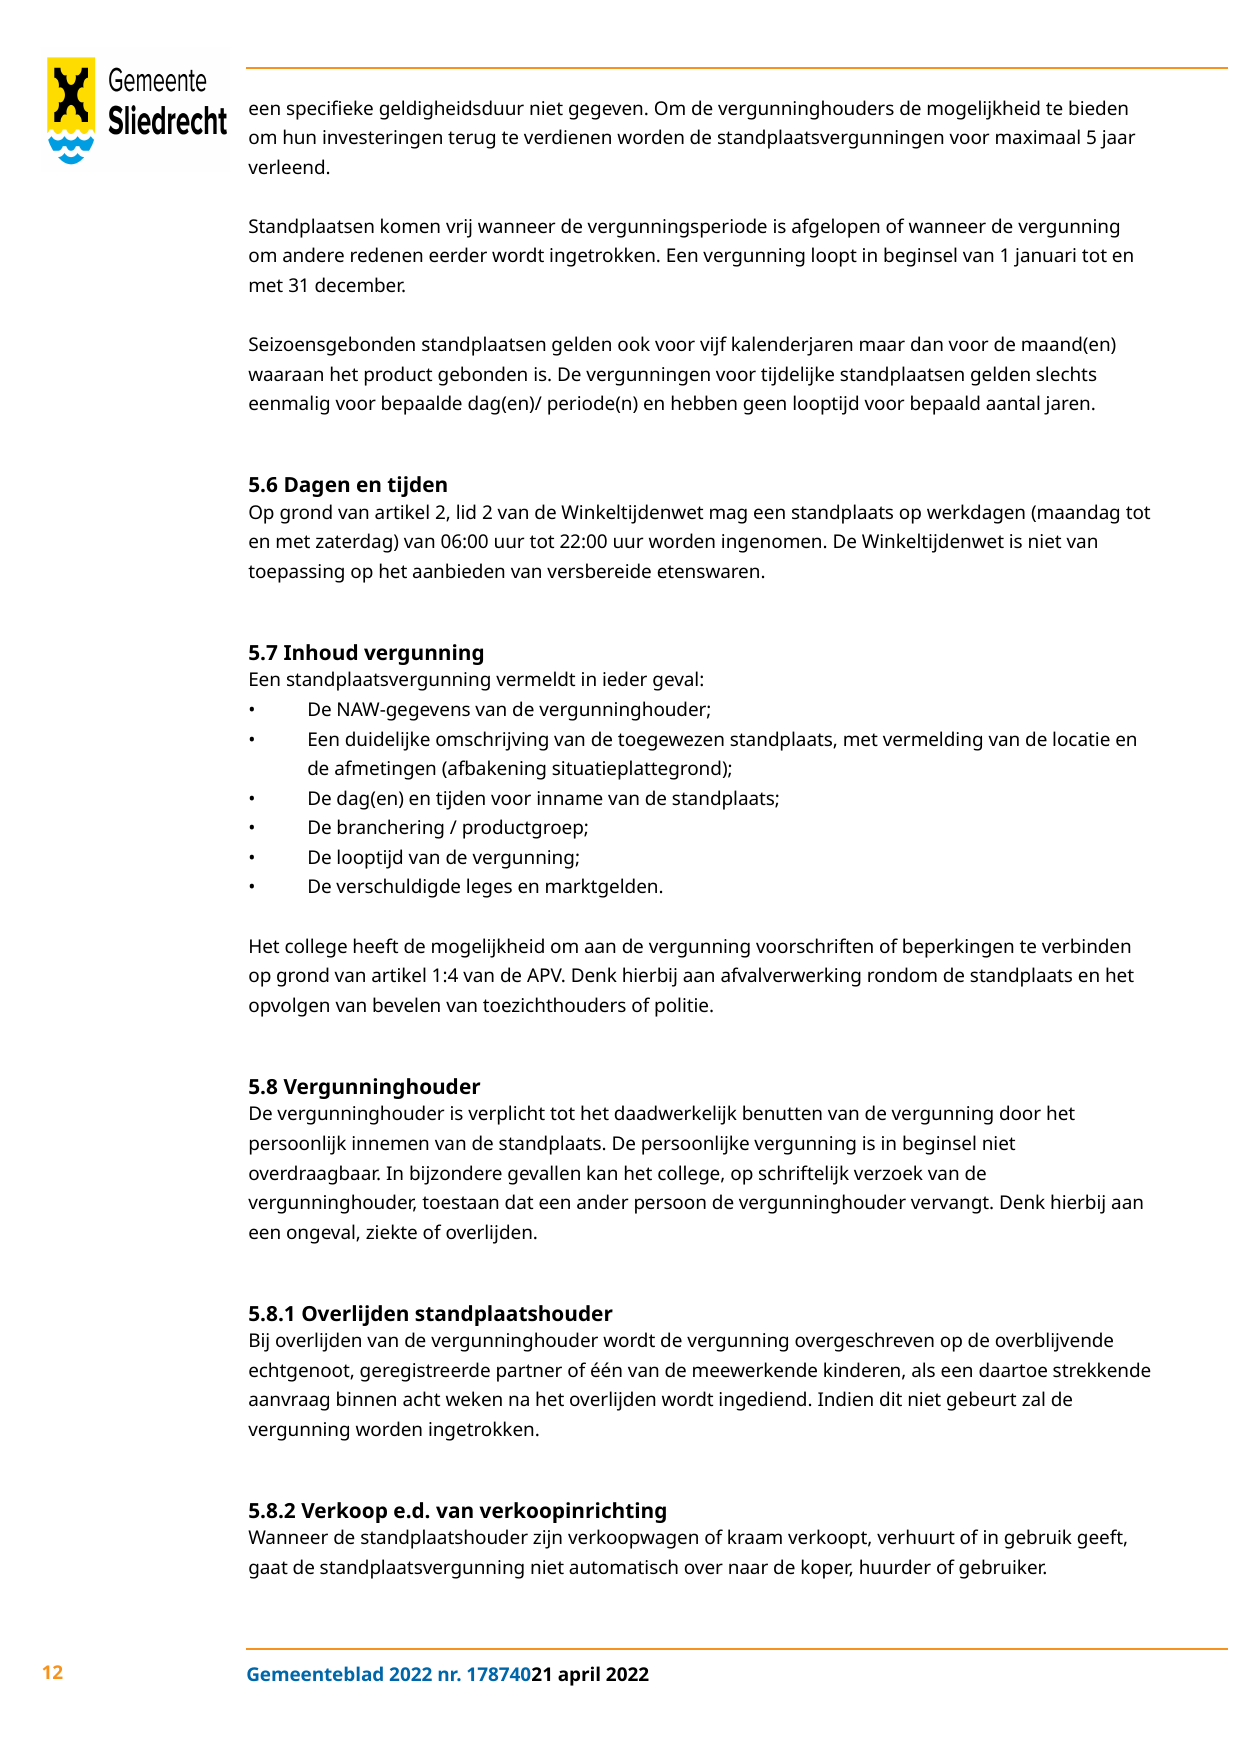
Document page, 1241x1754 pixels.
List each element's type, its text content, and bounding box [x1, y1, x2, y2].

text een specifieke geldigheidsduur niet gegeven. Om de vergunninghouders de mogelijkheid te bieden om hun investeringen terug te verdienen worden de standplaatsvergunningen voor maximaal 5 jaar verleend. [248, 95, 1152, 180]
list De verschuldigde leges en marktgelden. [248, 874, 1152, 899]
list De NAW-gegevens van de vergunninghouder; [248, 696, 1152, 722]
text De vergunninghouder is verplicht tot het daadwerkelijk benutten van de vergunning door het persoonlijk innemen van de standplaats. De persoonlijke vergunning is in beginsel niet overdraagbaar. In bijzondere gevallen kan het college, op schriftelijk verzoek van de vergunninghouder, toestaan dat een ander persoon de vergunninghouder vervangt. Denk hierbij aan een ongeval, ziekte of overlijden. [248, 1101, 1152, 1244]
text 5.7 Inhoud vergunning [248, 638, 1152, 667]
text Seizoensgebonden standplaatsen gelden ook voor vijf kalenderjaren maar dan voor de maand(en) waaraan het product gebonden is. De vergunningen voor tijdelijke standplaatsen gelden slechts eenmalig voor bepaalde dag(en)/ periode(n) en hebben geen looptijd voor bepaald aantal jaren. [248, 331, 1152, 416]
text Op grond van artikel 2, lid 2 van de Winkeltijdenwet mag een standplaats op werkdagen (maandag tot en met zaterdag) van 06:00 uur tot 22:00 uur worden ingenomen. De Winkeltijdenwet is niet van toepassing op het aanbieden van versbereide etenswaren. [248, 499, 1152, 584]
text 5.8.1 Overlijden standplaatshouder [248, 1299, 1152, 1327]
picture [41, 47, 231, 172]
text Wanneer de standplaatshouder zijn verkoopwagen of kraam verkoopt, verhuurt of in gebruik geeft, gaat de standplaatsvergunning niet automatisch over naar de koper, huurder of gebruiker. [248, 1524, 1152, 1580]
text Standplaatsen komen vrij wanneer de vergunningsperiode is afgelopen of wanneer de vergunning om andere redenen eerder wordt ingetrokken. Een vergunning loopt in beginsel van 1 januari tot en met 31 december. [248, 213, 1152, 298]
text 5.8 Vergunninghouder [248, 1072, 1152, 1101]
text Bij overlijden van de vergunninghouder wordt de vergunning overgeschreven op de overblijvende echtgenoot, geregistreerde partner of één van de meewerkende kinderen, als een daartoe strekkende aanvraag binnen acht weken na het overlijden wordt ingediend. Indien dit niet gebeurt zal de vergunning worden ingetrokken. [248, 1327, 1152, 1442]
list De dag(en) en tijden voor inname van de standplaats; [248, 785, 1152, 811]
list De branchering / productgroep; [248, 814, 1152, 840]
text Een standplaatsvergunning vermeldt in ieder geval: [248, 667, 1152, 692]
text 5.6 Dagen en tijden [248, 471, 1152, 499]
text Het college heeft de mogelijkheid om aan de vergunning voorschriften of beperkingen te verbinden op grond van artikel 1:4 van de APV. Denk hierbij aan afvalverwerking rondom de standplaats en het opvolgen van bevelen van toezichthouders of politie. [248, 933, 1152, 1018]
text 5.8.2 Verkoop e.d. van verkoopinrichting [248, 1496, 1152, 1524]
list Een duidelijke omschrijving van de toegewezen standplaats, met vermelding van de locatie en de afmetingen (afbakening situatieplattegrond); [248, 726, 1152, 781]
list De looptijd van de vergunning; [248, 844, 1152, 870]
